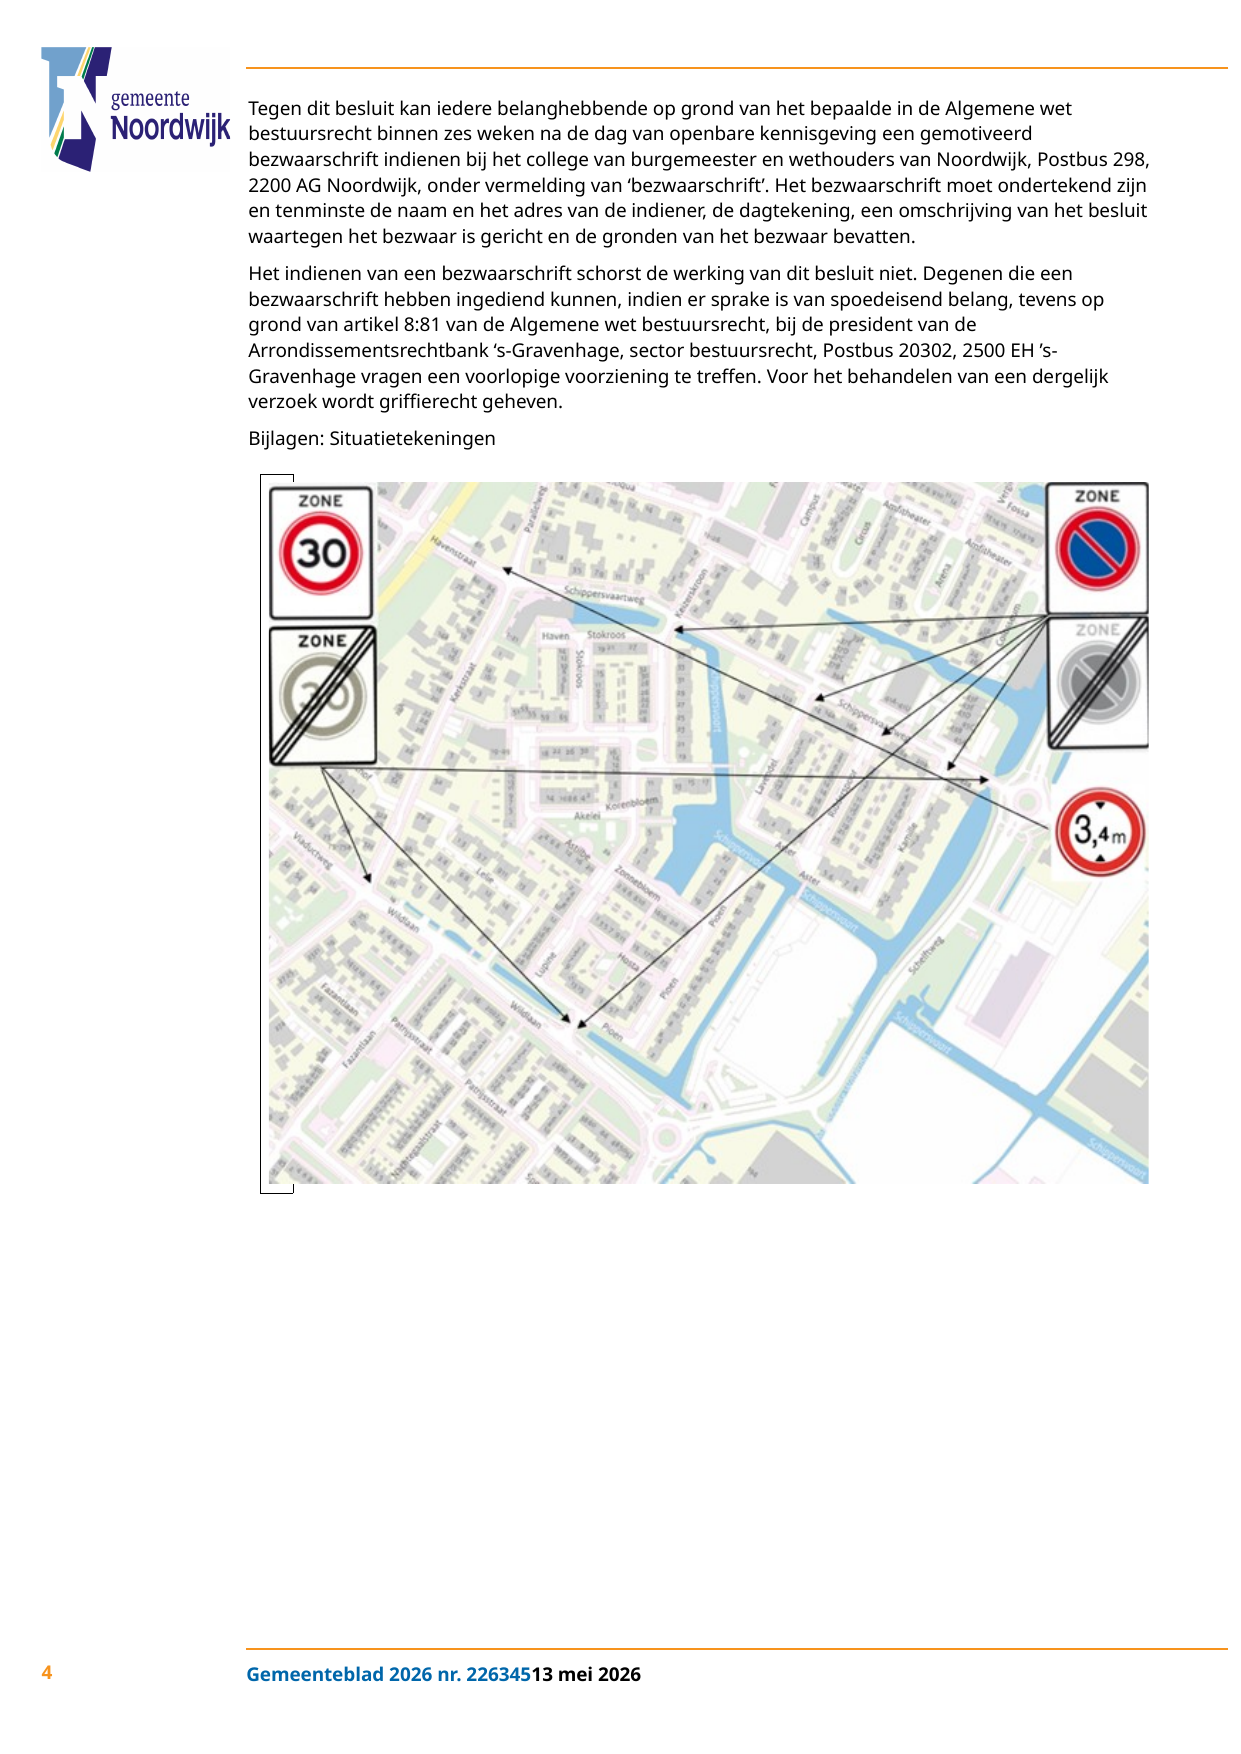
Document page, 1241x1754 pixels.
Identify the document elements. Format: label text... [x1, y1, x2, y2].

text Bijlagen: Situatietekeningen [248, 425, 1152, 451]
text Tegen dit besluit kan iedere belanghebbende op grond van het bepaalde in de Algemene wet bestuursrecht binnen zes weken na de dag van openbare kennisgeving een gemotiveerd bezwaarschrift indienen bij het college van burgemeester en wethouders van Noordwijk, Postbus 298, 2200 AG Noordwijk, onder vermelding van ‘bezwaarschrift’. Het bezwaarschrift moet ondertekend zijn en tenminste de naam en het adres van de indiener, de dagtekening, een omschrijving van het besluit waartegen het bezwaar is gericht en de gronden van het bezwaar bevatten. [248, 95, 1152, 249]
text Het indienen van een bezwaarschrift schorst de werking van dit besluit niet. Degenen die een bezwaarschrift hebben ingediend kunnen, indien er sprake is van spoedeisend belang, tevens op grond van artikel 8:81 van de Algemene wet bestuursrecht, bij de president van de Arrondissementsrechtbank ‘s-Gravenhage, sector bestuursrecht, Postbus 20302, 2500 EH ’s-Gravenhage vragen een voorlopige voorziening te treffen. Voor het behandelen van een dergelijk verzoek wordt griffierecht geheven. [248, 260, 1152, 414]
picture [268, 482, 1149, 1184]
picture [41, 47, 231, 172]
